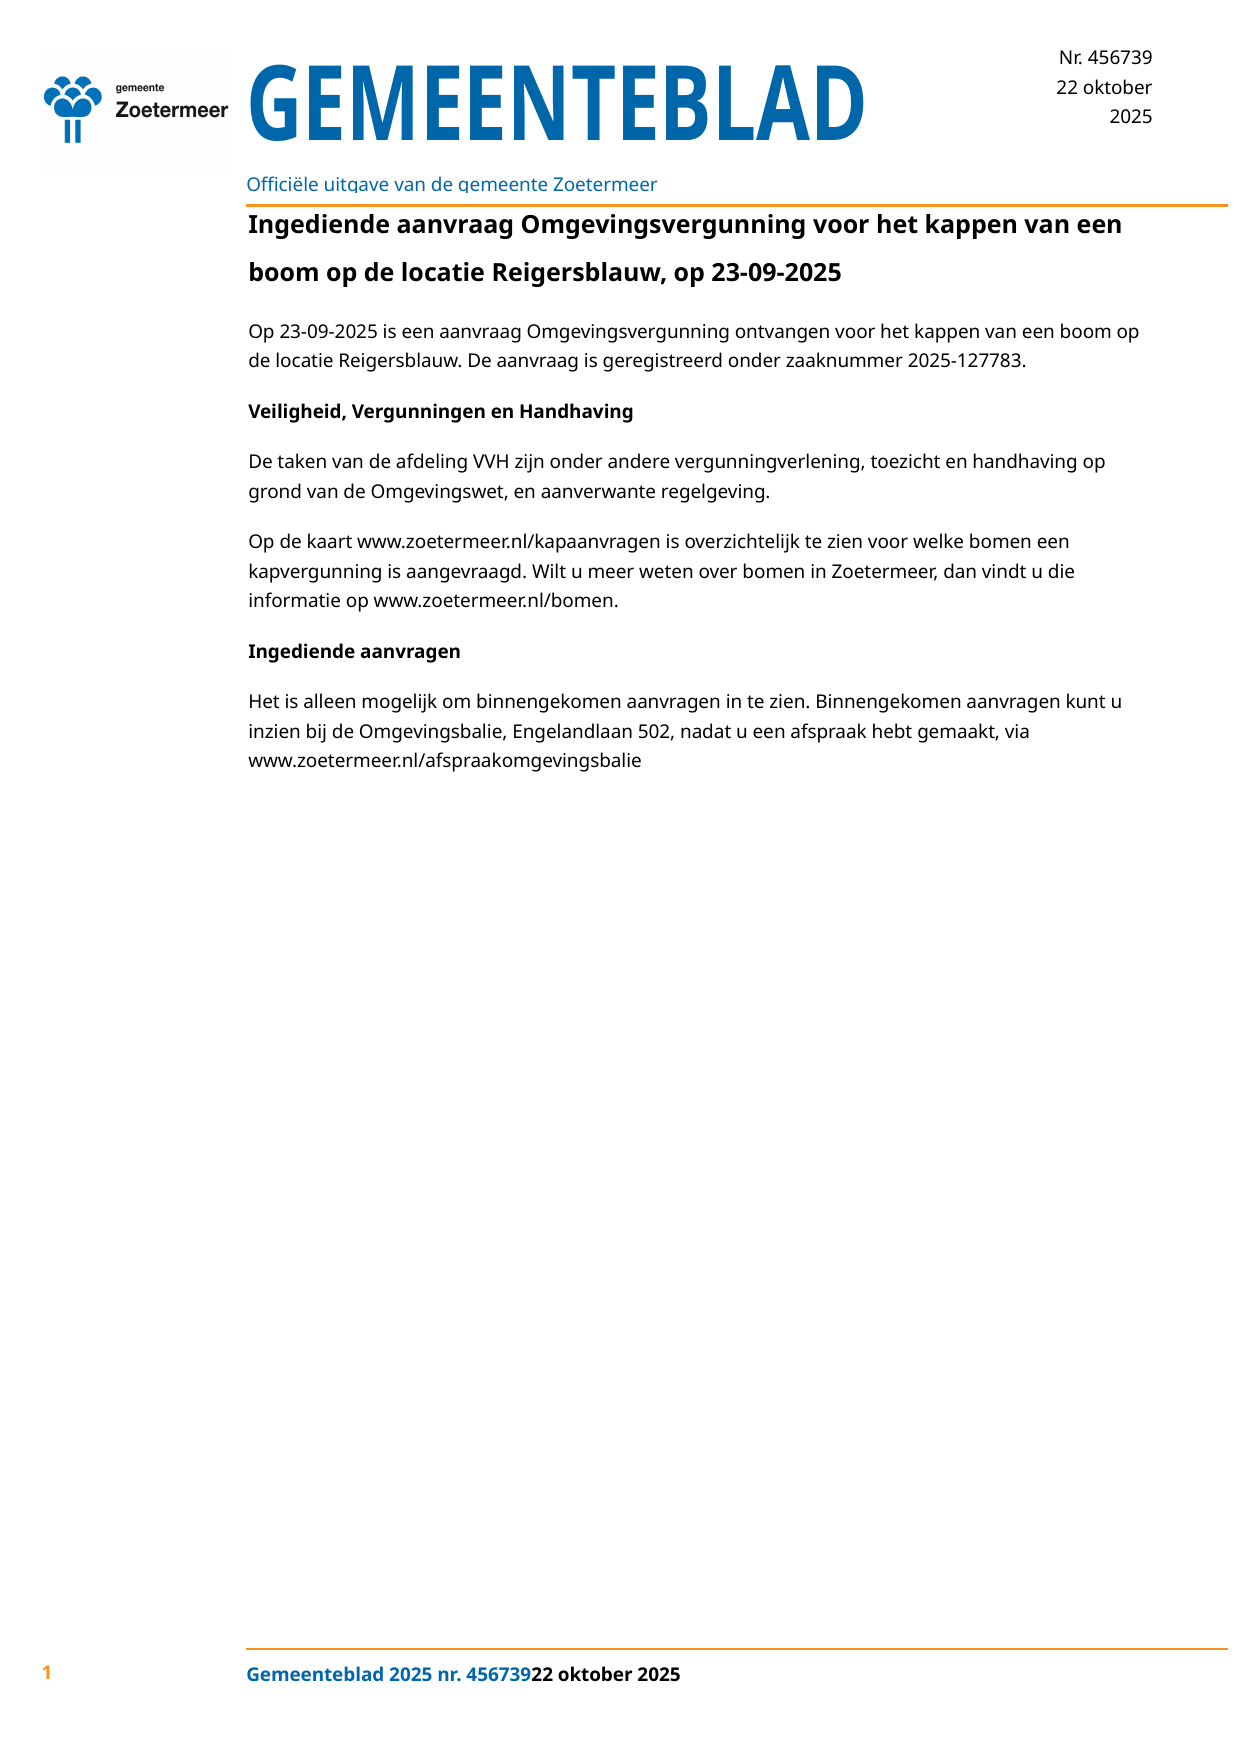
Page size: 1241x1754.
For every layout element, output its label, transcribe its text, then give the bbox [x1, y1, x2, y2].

text Veiligheid, Vergunningen en Handhaving [248, 398, 1152, 424]
text De taken van de afdeling VVH zijn onder andere vergunningverlening, toezicht en handhaving op grond van de Omgevingswet, en aanverwante regelgeving. [248, 448, 1152, 504]
text Ingediende aanvragen [248, 638, 1152, 664]
text Op de kaart www.zoetermeer.nl/kapaanvragen is overzichtelijk te zien voor welke bomen een kapvergunning is aangevraagd. Wilt u meer weten over bomen in Zoetermeer, dan vindt u die informatie op www.zoetermeer.nl/bomen. [248, 528, 1152, 613]
picture [41, 47, 231, 172]
text Op 23-09-2025 is een aanvraag Omgevingsvergunning ontvangen voor het kappen van een boom op de locatie Reigersblauw. De aanvraag is geregistreerd onder zaaknummer 2025-127783. [248, 318, 1152, 373]
text Ingediende aanvraag Omgevingsvergunning voor het kappen van een boom op de locatie Reigersblauw, op 23-09-2025 [248, 207, 1152, 288]
text Het is alleen mogelijk om binnengekomen aanvragen in te zien. Binnengekomen aanvragen kunt u inzien bij de Omgevingsbalie, Engelandlaan 502, nadat u een afspraak hebt gemaakt, via www.zoetermeer.nl/afspraakomgevingsbalie [248, 688, 1152, 773]
